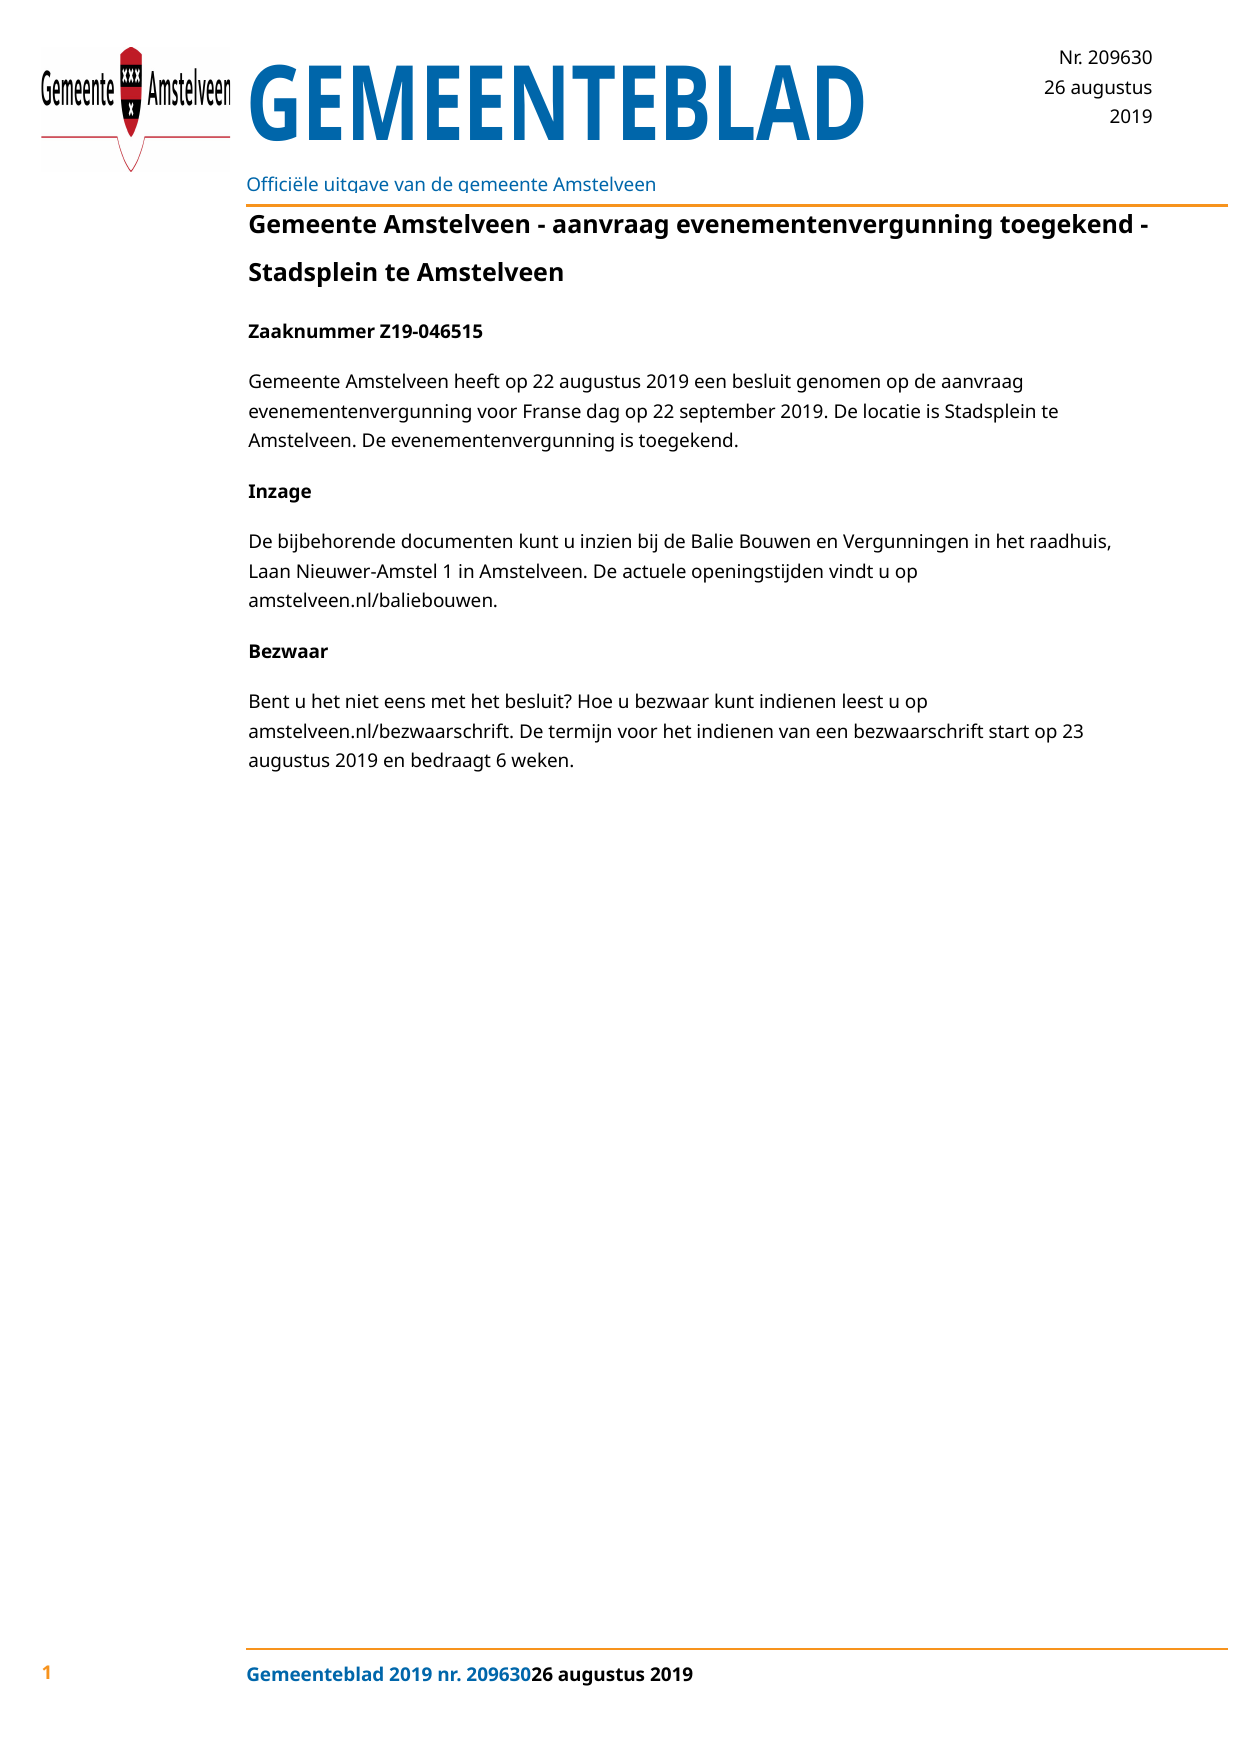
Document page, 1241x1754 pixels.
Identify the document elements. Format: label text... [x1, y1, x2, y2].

text Inzage [248, 478, 1152, 504]
text Bent u het niet eens met het besluit? Hoe u bezwaar kunt indienen leest u op amstelveen.nl/bezwaarschrift. De termijn voor het indienen van een bezwaarschrift start op 23 augustus 2019 en bedraagt 6 weken. [248, 688, 1152, 773]
text Gemeente Amstelveen heeft op 22 augustus 2019 een besluit genomen op de aanvraag evenementenvergunning voor Franse dag op 22 september 2019. De locatie is Stadsplein te Amstelveen. De evenementenvergunning is toegekend. [248, 368, 1152, 453]
picture [41, 47, 231, 172]
text Bezwaar [248, 638, 1152, 664]
text De bijbehorende documenten kunt u inzien bij de Balie Bouwen en Vergunningen in het raadhuis, Laan Nieuwer-Amstel 1 in Amstelveen. De actuele openingstijden vindt u op amstelveen.nl/baliebouwen. [248, 528, 1152, 613]
text Gemeente Amstelveen - aanvraag evenementenvergunning toegekend - Stadsplein te Amstelveen [248, 207, 1152, 288]
text Zaaknummer Z19-046515 [248, 318, 1152, 344]
